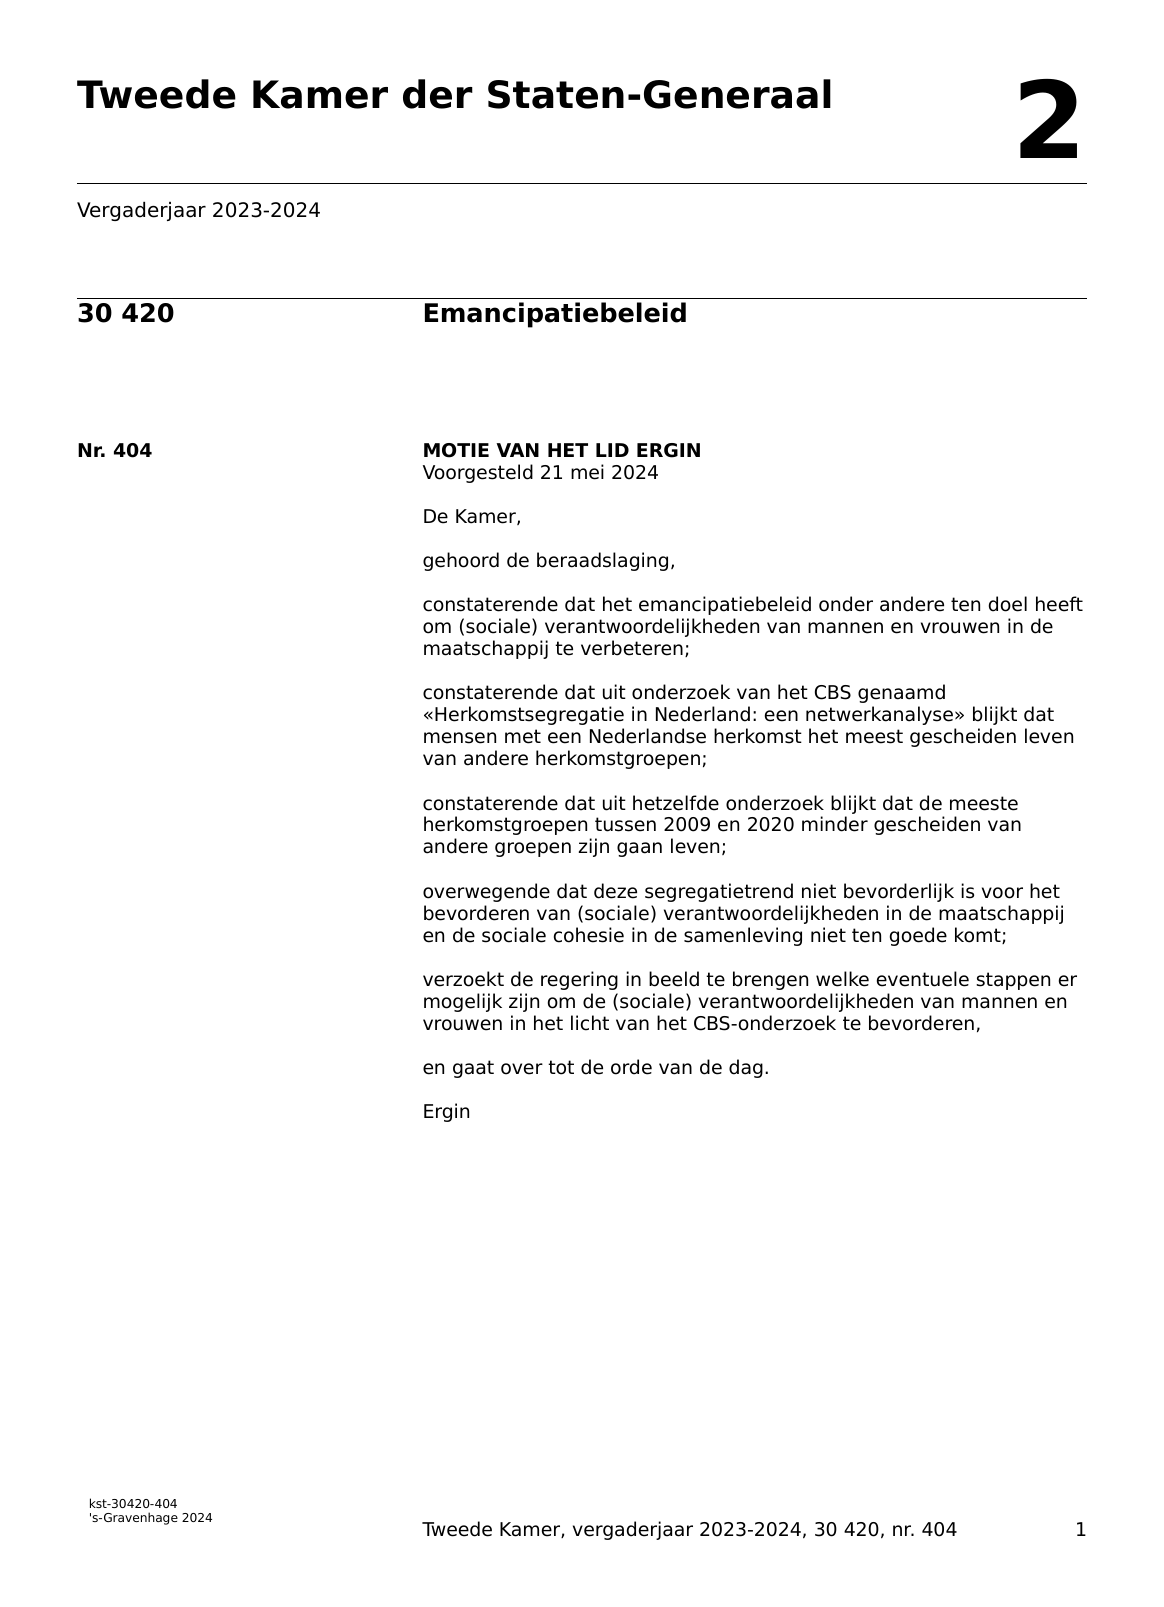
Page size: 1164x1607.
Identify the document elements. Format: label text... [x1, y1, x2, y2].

table_cell Vergaderjaar 2023-2024 [77, 184, 1087, 298]
table_header 2 [886, 59, 1087, 183]
text De Kamer, [422, 506, 1087, 528]
text kst-30420-404 [88, 1497, 323, 1511]
subtitle Nr. 404 MOTIE VAN HET LID ERGIN [77, 440, 1087, 462]
text overwegende dat deze segregatietrend niet bevorderlijk is voor het bevorderen van (sociale) verantwoordelijkheden in de maatschappij en de sociale cohesie in de samenleving niet ten goede komt; [422, 881, 1087, 946]
text constaterende dat het emancipatiebeleid onder andere ten doel heeft om (sociale) verantwoordelijkheden van mannen en vrouwen in de maatschappij te verbeteren; [422, 594, 1087, 660]
text gehoord de beraadslaging, [422, 550, 1087, 572]
text Voorgesteld 21 mei 2024 [422, 462, 1087, 484]
text constaterende dat uit hetzelfde onderzoek blijkt dat de meeste herkomstgroepen tussen 2009 en 2020 minder gescheiden van andere groepen zijn gaan leven; [422, 792, 1087, 858]
table_header Tweede Kamer der Staten-Generaal [77, 59, 886, 183]
text constaterende dat uit onderzoek van het CBS genaamd «Herkomstsegregatie in Nederland: een netwerkanalyse» blijkt dat mensen met een Nederlandse herkomst het meest gescheiden leven van andere herkomstgroepen; [422, 682, 1087, 770]
text Ergin [422, 1101, 1087, 1123]
subtitle 30 420 Emancipatiebeleid [77, 299, 1087, 329]
text 's-Gravenhage 2024 [88, 1511, 323, 1525]
text en gaat over tot de orde van de dag. [422, 1057, 1087, 1079]
text verzoekt de regering in beeld te brengen welke eventuele stappen er mogelijk zijn om de (sociale) verantwoordelijkheden van mannen en vrouwen in het licht van het CBS-onderzoek te bevorderen, [422, 969, 1087, 1034]
